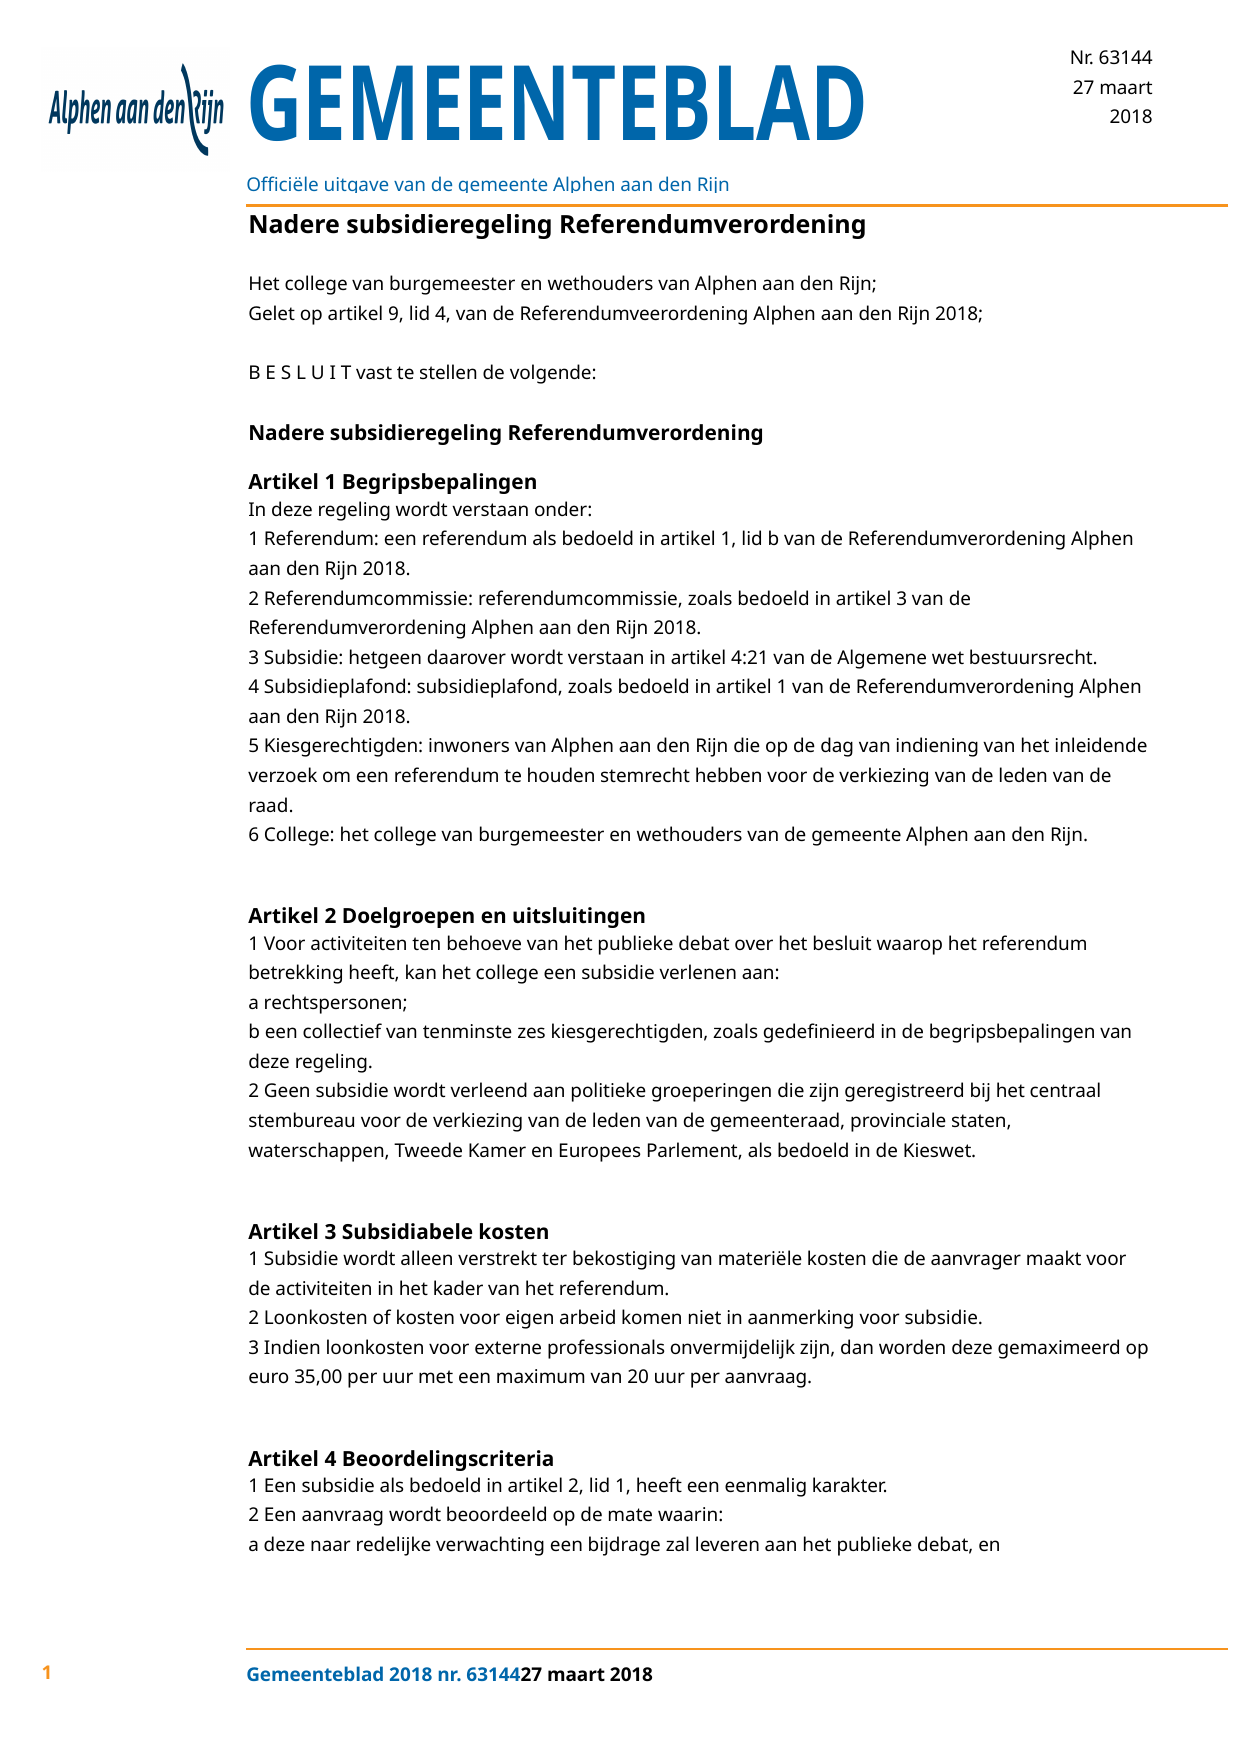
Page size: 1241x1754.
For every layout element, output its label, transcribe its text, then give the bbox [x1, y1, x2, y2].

text Artikel 4 Beoordelingscriteria [248, 1444, 1152, 1472]
text Artikel 3 Subsidiabele kosten [248, 1217, 1152, 1245]
text Artikel 2 Doelgroepen en uitsluitingen [248, 901, 1152, 930]
text b een collectief van tenminste zes kiesgerechtigden, zoals gedefinieerd in de begripsbepalingen van deze regeling. [248, 1018, 1152, 1074]
text Het college van burgemeester en wethouders van Alphen aan den Rijn; [248, 270, 1152, 296]
text 6 College: het college van burgemeester en wethouders van de gemeente Alphen aan den Rijn. [248, 821, 1152, 847]
text 1 Voor activiteiten ten behoeve van het publieke debat over het besluit waarop het referendum betrekking heeft, kan het college een subsidie verlenen aan: [248, 930, 1152, 985]
text 1 Referendum: een referendum als bedoeld in artikel 1, lid b van de Referendumverordening Alphen aan den Rijn 2018. [248, 526, 1152, 581]
text 2 Referendumcommissie: referendumcommissie, zoals bedoeld in artikel 3 van de Referendumverordening Alphen aan den Rijn 2018. [248, 585, 1152, 640]
text 2 Loonkosten of kosten voor eigen arbeid komen niet in aanmerking voor subsidie. [248, 1304, 1152, 1330]
picture [41, 47, 231, 172]
text a rechtspersonen; [248, 989, 1152, 1015]
text 3 Subsidie: hetgeen daarover wordt verstaan in artikel 4:21 van de Algemene wet bestuursrecht. [248, 644, 1152, 669]
text Nadere subsidieregeling Referendumverordening [248, 207, 1152, 241]
text a deze naar redelijke verwachting een bijdrage zal leveren aan het publieke debat, en [248, 1531, 1152, 1557]
text 5 Kiesgerechtigden: inwoners van Alphen aan den Rijn die op de dag van indiening van het inleidende verzoek om een referendum te houden stemrecht hebben voor de verkiezing van de leden van de raad. [248, 733, 1152, 817]
text 1 Een subsidie als bedoeld in artikel 2, lid 1, heeft een eenmalig karakter. [248, 1472, 1152, 1498]
text Nadere subsidieregeling Referendumverordening [248, 418, 1152, 447]
text B E S L U I T vast te stellen de volgende: [248, 359, 1152, 385]
text 2 Een aanvraag wordt beoordeeld op de mate waarin: [248, 1502, 1152, 1527]
text In deze regeling wordt verstaan onder: [248, 496, 1152, 522]
text 1 Subsidie wordt alleen verstrekt ter bekostiging van materiële kosten die de aanvrager maakt voor de activiteiten in het kader van het referendum. [248, 1245, 1152, 1301]
text 4 Subsidieplafond: subsidieplafond, zoals bedoeld in artikel 1 van de Referendumverordening Alphen aan den Rijn 2018. [248, 673, 1152, 729]
text 3 Indien loonkosten voor externe professionals onvermijdelijk zijn, dan worden deze gemaximeerd op euro 35,00 per uur met een maximum van 20 uur per aanvraag. [248, 1334, 1152, 1389]
text Gelet op artikel 9, lid 4, van de Referendumveerordening Alphen aan den Rijn 2018; [248, 300, 1152, 326]
text Artikel 1 Begripsbepalingen [248, 467, 1152, 496]
text 2 Geen subsidie wordt verleend aan politieke groeperingen die zijn geregistreerd bij het centraal stembureau voor de verkiezing van de leden van de gemeenteraad, provinciale staten, waterschappen, Tweede Kamer en Europees Parlement, als bedoeld in de Kieswet. [248, 1078, 1152, 1163]
